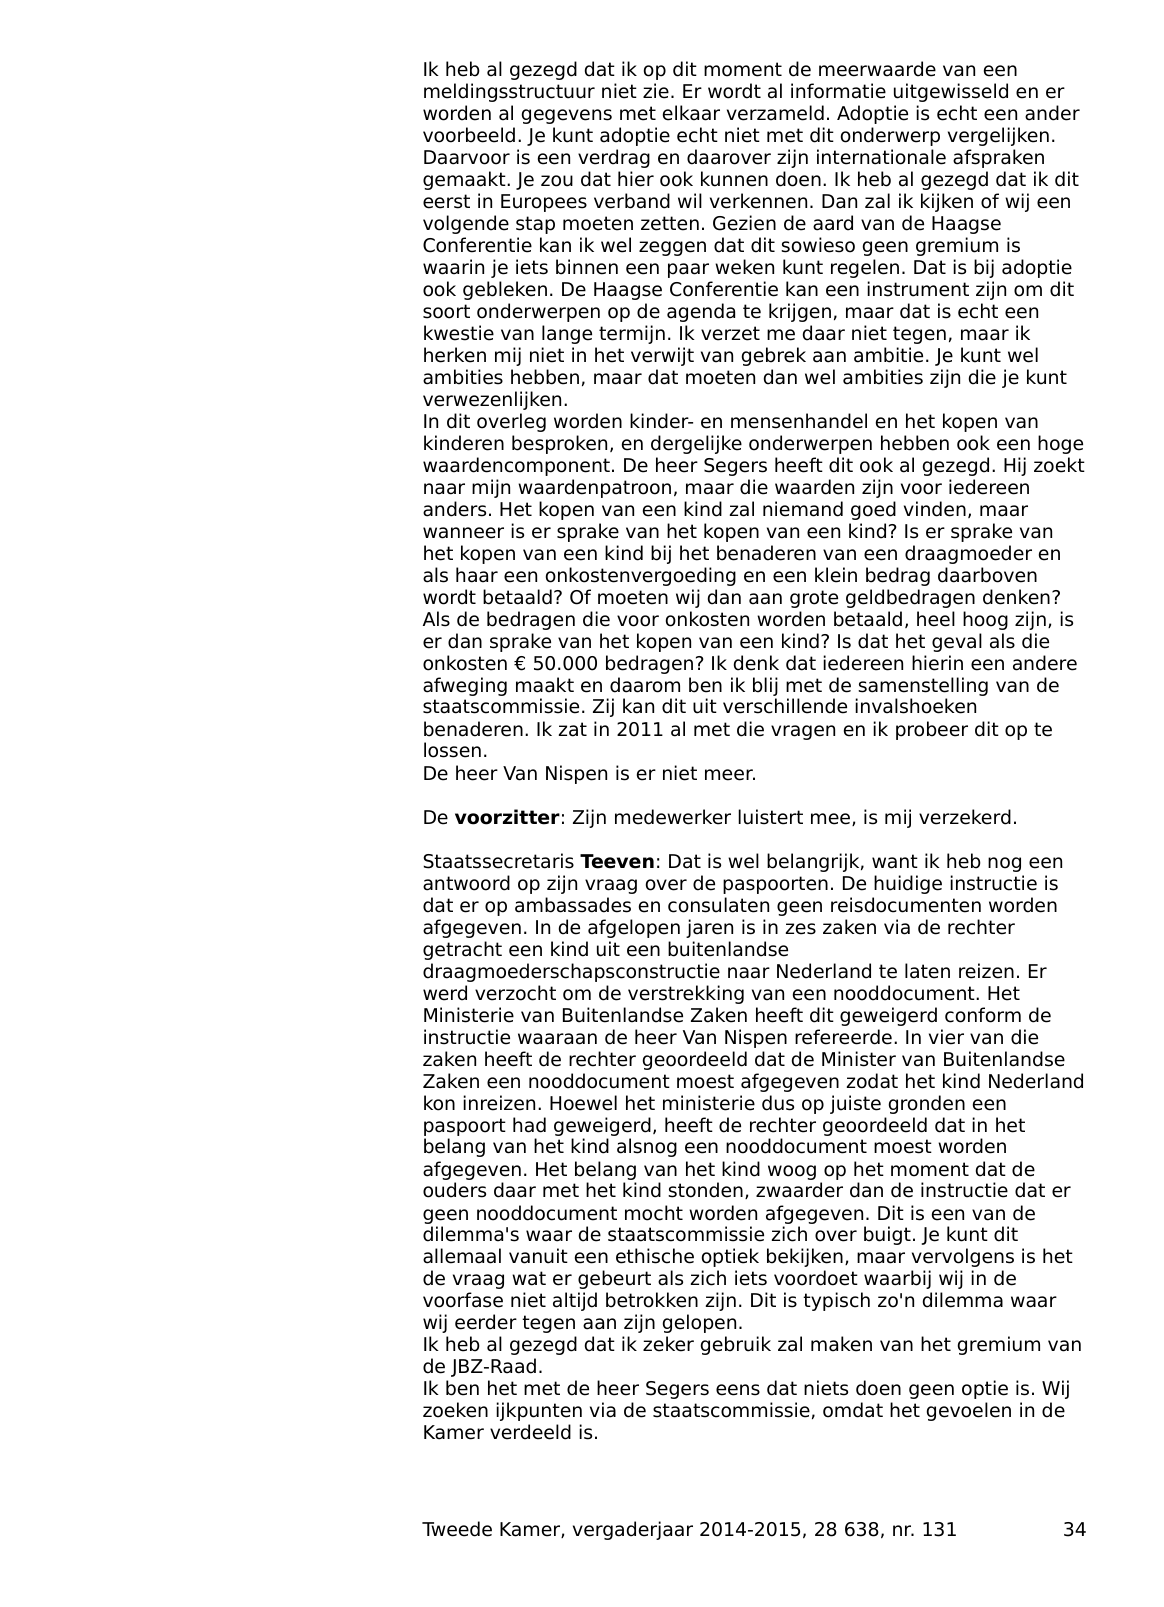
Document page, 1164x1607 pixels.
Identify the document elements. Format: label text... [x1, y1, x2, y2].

text Ik ben het met de heer Segers eens dat niets doen geen optie is. Wij zoeken ijkpunten via de staatscommissie, omdat het gevoelen in de Kamer verdeeld is. [422, 1378, 1087, 1444]
text In dit overleg worden kinder- en mensenhandel en het kopen van kinderen besproken, en dergelijke onderwerpen hebben ook een hoge waardencomponent. De heer Segers heeft dit ook al gezegd. Hij zoekt naar mijn waardenpatroon, maar die waarden zijn voor iedereen anders. Het kopen van een kind zal niemand goed vinden, maar wanneer is er sprake van het kopen van een kind? Is er sprake van het kopen van een kind bij het benaderen van een draagmoeder en als haar een onkostenvergoeding en een klein bedrag daarboven wordt betaald? Of moeten wij dan aan grote geldbedragen denken? Als de bedragen die voor onkosten worden betaald, heel hoog zijn, is er dan sprake van het kopen van een kind? Is dat het geval als die onkosten € 50.000 bedragen? Ik denk dat iedereen hierin een andere afweging maakt en daarom ben ik blij met de samenstelling van de staatscommissie. Zij kan dit uit verschillende invalshoeken benaderen. Ik zat in 2011 al met die vragen en ik probeer dit op te lossen. [422, 411, 1087, 762]
text Staatssecretaris Teeven: Dat is wel belangrijk, want ik heb nog een antwoord op zijn vraag over de paspoorten. De huidige instructie is dat er op ambassades en consulaten geen reisdocumenten worden afgegeven. In de afgelopen jaren is in zes zaken via de rechter getracht een kind uit een buitenlandse draagmoederschapsconstructie naar Nederland te laten reizen. Er werd verzocht om de verstrekking van een nooddocument. Het Ministerie van Buitenlandse Zaken heeft dit geweigerd conform de instructie waaraan de heer Van Nispen refereerde. In vier van die zaken heeft de rechter geoordeeld dat de Minister van Buitenlandse Zaken een nooddocument moest afgegeven zodat het kind Nederland kon inreizen. Hoewel het ministerie dus op juiste gronden een paspoort had geweigerd, heeft de rechter geoordeeld dat in het belang van het kind alsnog een nooddocument moest worden afgegeven. Het belang van het kind woog op het moment dat de ouders daar met het kind stonden, zwaarder dan de instructie dat er geen nooddocument mocht worden afgegeven. Dit is een van de dilemma's waar de staatscommissie zich over buigt. Je kunt dit allemaal vanuit een ethische optiek bekijken, maar vervolgens is het de vraag wat er gebeurt als zich iets voordoet waarbij wij in de voorfase niet altijd betrokken zijn. Dit is typisch zo'n dilemma waar wij eerder tegen aan zijn gelopen. [422, 851, 1087, 1334]
text Ik heb al gezegd dat ik op dit moment de meerwaarde van een meldingsstructuur niet zie. Er wordt al informatie uitgewisseld en er worden al gegevens met elkaar verzameld. Adoptie is echt een ander voorbeeld. Je kunt adoptie echt niet met dit onderwerp vergelijken. Daarvoor is een verdrag en daarover zijn internationale afspraken gemaakt. Je zou dat hier ook kunnen doen. Ik heb al gezegd dat ik dit eerst in Europees verband wil verkennen. Dan zal ik kijken of wij een volgende stap moeten zetten. Gezien de aard van de Haagse Conferentie kan ik wel zeggen dat dit sowieso geen gremium is waarin je iets binnen een paar weken kunt regelen. Dat is bij adoptie ook gebleken. De Haagse Conferentie kan een instrument zijn om dit soort onderwerpen op de agenda te krijgen, maar dat is echt een kwestie van lange termijn. Ik verzet me daar niet tegen, maar ik herken mij niet in het verwijt van gebrek aan ambitie. Je kunt wel ambities hebben, maar dat moeten dan wel ambities zijn die je kunt verwezenlijken. [422, 59, 1087, 411]
text De heer Van Nispen is er niet meer. [422, 762, 1087, 784]
text De voorzitter: Zijn medewerker luistert mee, is mij verzekerd. [422, 807, 1087, 828]
text Ik heb al gezegd dat ik zeker gebruik zal maken van het gremium van de JBZ-Raad. [422, 1334, 1087, 1378]
